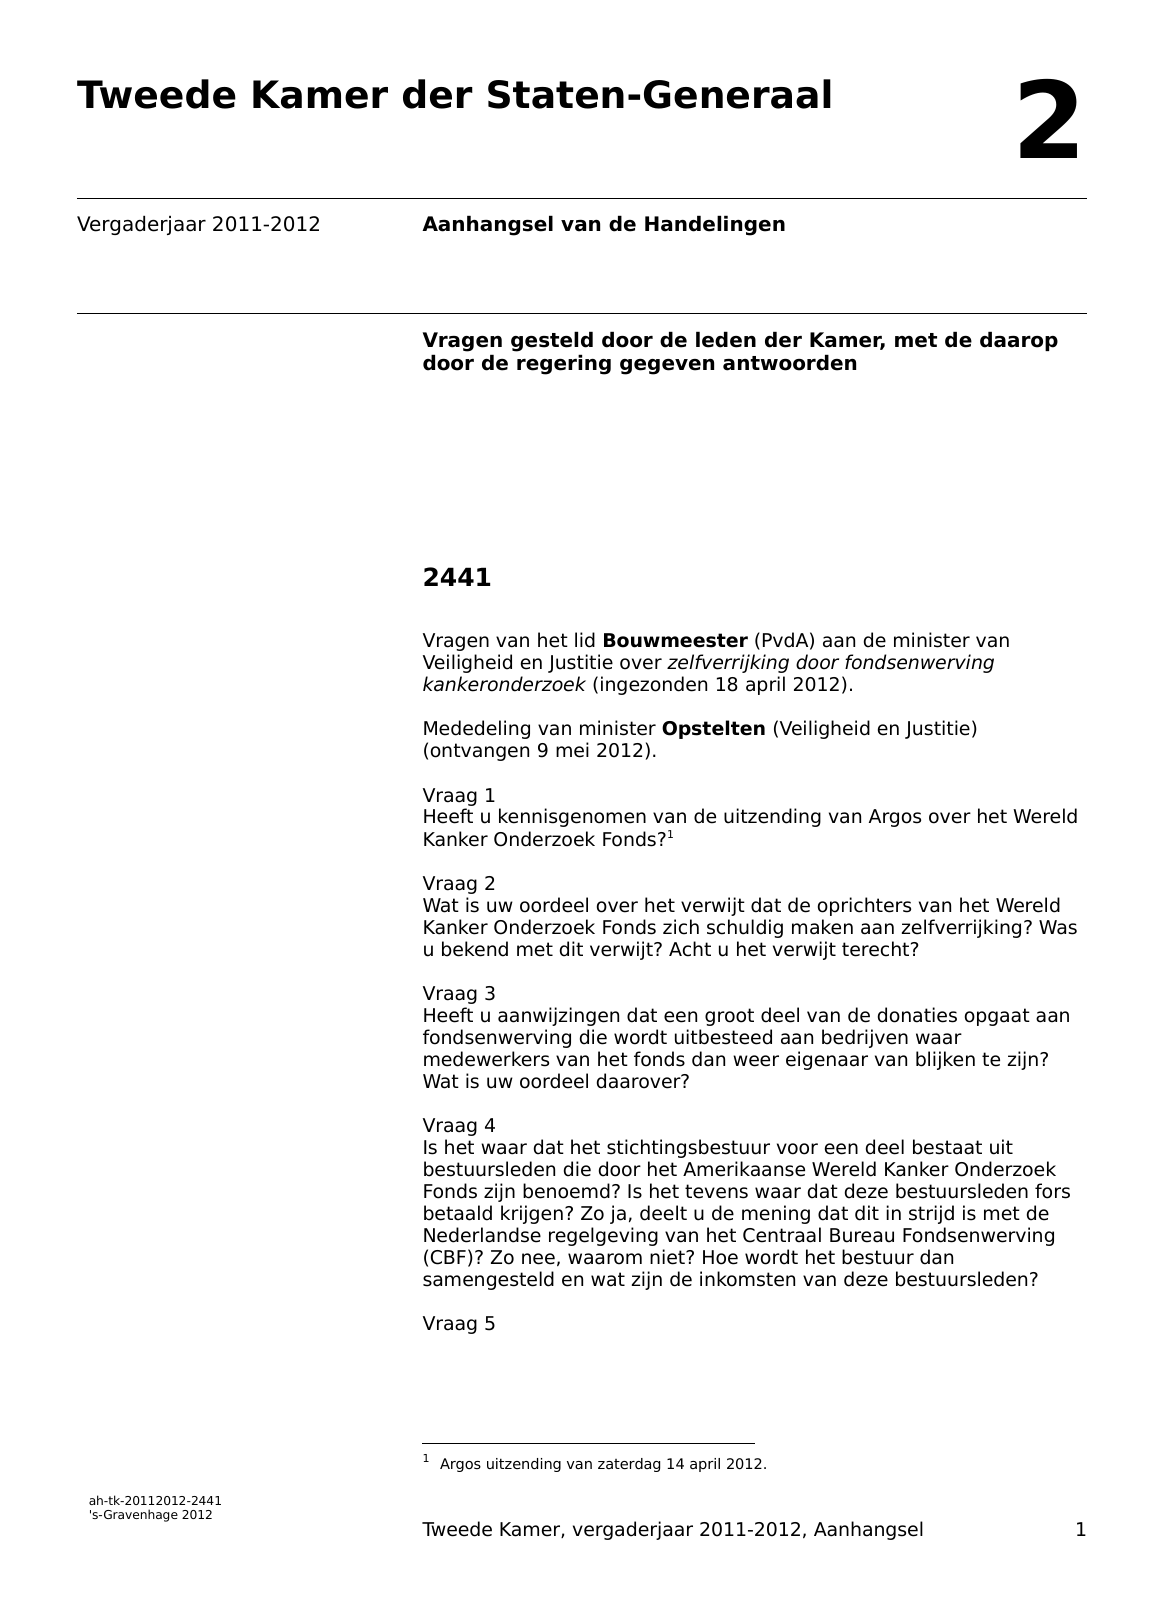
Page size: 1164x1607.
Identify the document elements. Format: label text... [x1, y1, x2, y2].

table_cell Aanhangsel van de Handelingen [422, 199, 1087, 313]
table_cell Vragen gesteld door de leden der Kamer, met de daarop door de regering gegeven antwoorden [422, 314, 1087, 375]
text Heeft u aanwijzingen dat een groot deel van de donaties opgaat aan fondsenwerving die wordt uitbesteed aan bedrijven waar medewerkers van het fonds dan weer eigenaar van blijken te zijn? Wat is uw oordeel daarover? [422, 1005, 1087, 1093]
text 2441 [422, 563, 1087, 592]
text Vraag 4 [422, 1115, 1087, 1137]
text Vraag 5 [422, 1313, 1087, 1335]
text Vraag 2 [422, 873, 1087, 894]
text 's-Gravenhage 2012 [88, 1508, 323, 1522]
text Wat is uw oordeel over het verwijt dat de oprichters van het Wereld Kanker Onderzoek Fonds zich schuldig maken aan zelfverrijking? Was u bekend met dit verwijt? Acht u het verwijt terecht? [422, 894, 1087, 961]
text ah-tk-20112012-2441 [88, 1494, 323, 1508]
text Argos uitzending van zaterdag 14 april 2012. [422, 1452, 1087, 1474]
text Is het waar dat het stichtingsbestuur voor een deel bestaat uit bestuursleden die door het Amerikaanse Wereld Kanker Onderzoek Fonds zijn benoemd? Is het tevens waar dat deze bestuursleden fors betaald krijgen? Zo ja, deelt u de mening dat dit in strijd is met de Nederlandse regelgeving van het Centraal Bureau Fondsenwerving (CBF)? Zo nee, waarom niet? Hoe wordt het bestuur dan samengesteld en wat zijn de inkomsten van deze bestuursleden? [422, 1137, 1087, 1291]
table_cell Vergaderjaar 2011-2012 [77, 199, 422, 313]
table_header Tweede Kamer der Staten-Generaal [77, 59, 886, 198]
table_cell [77, 314, 422, 375]
text Heeft u kennisgenomen van de uitzending van Argos over het Wereld Kanker Onderzoek Fonds? [422, 806, 1087, 850]
table_header 2 [886, 59, 1087, 198]
text Vraag 1 [422, 784, 1087, 806]
text Vragen van het lid Bouwmeester (PvdA) aan de minister van Veiligheid en Justitie over zelfverrijking door fondsenwerving kankeronderzoek (ingezonden 18 april 2012). [422, 630, 1087, 696]
text Vraag 3 [422, 983, 1087, 1005]
text Mededeling van minister Opstelten (Veiligheid en Justitie) (ontvangen 9 mei 2012). [422, 718, 1087, 762]
